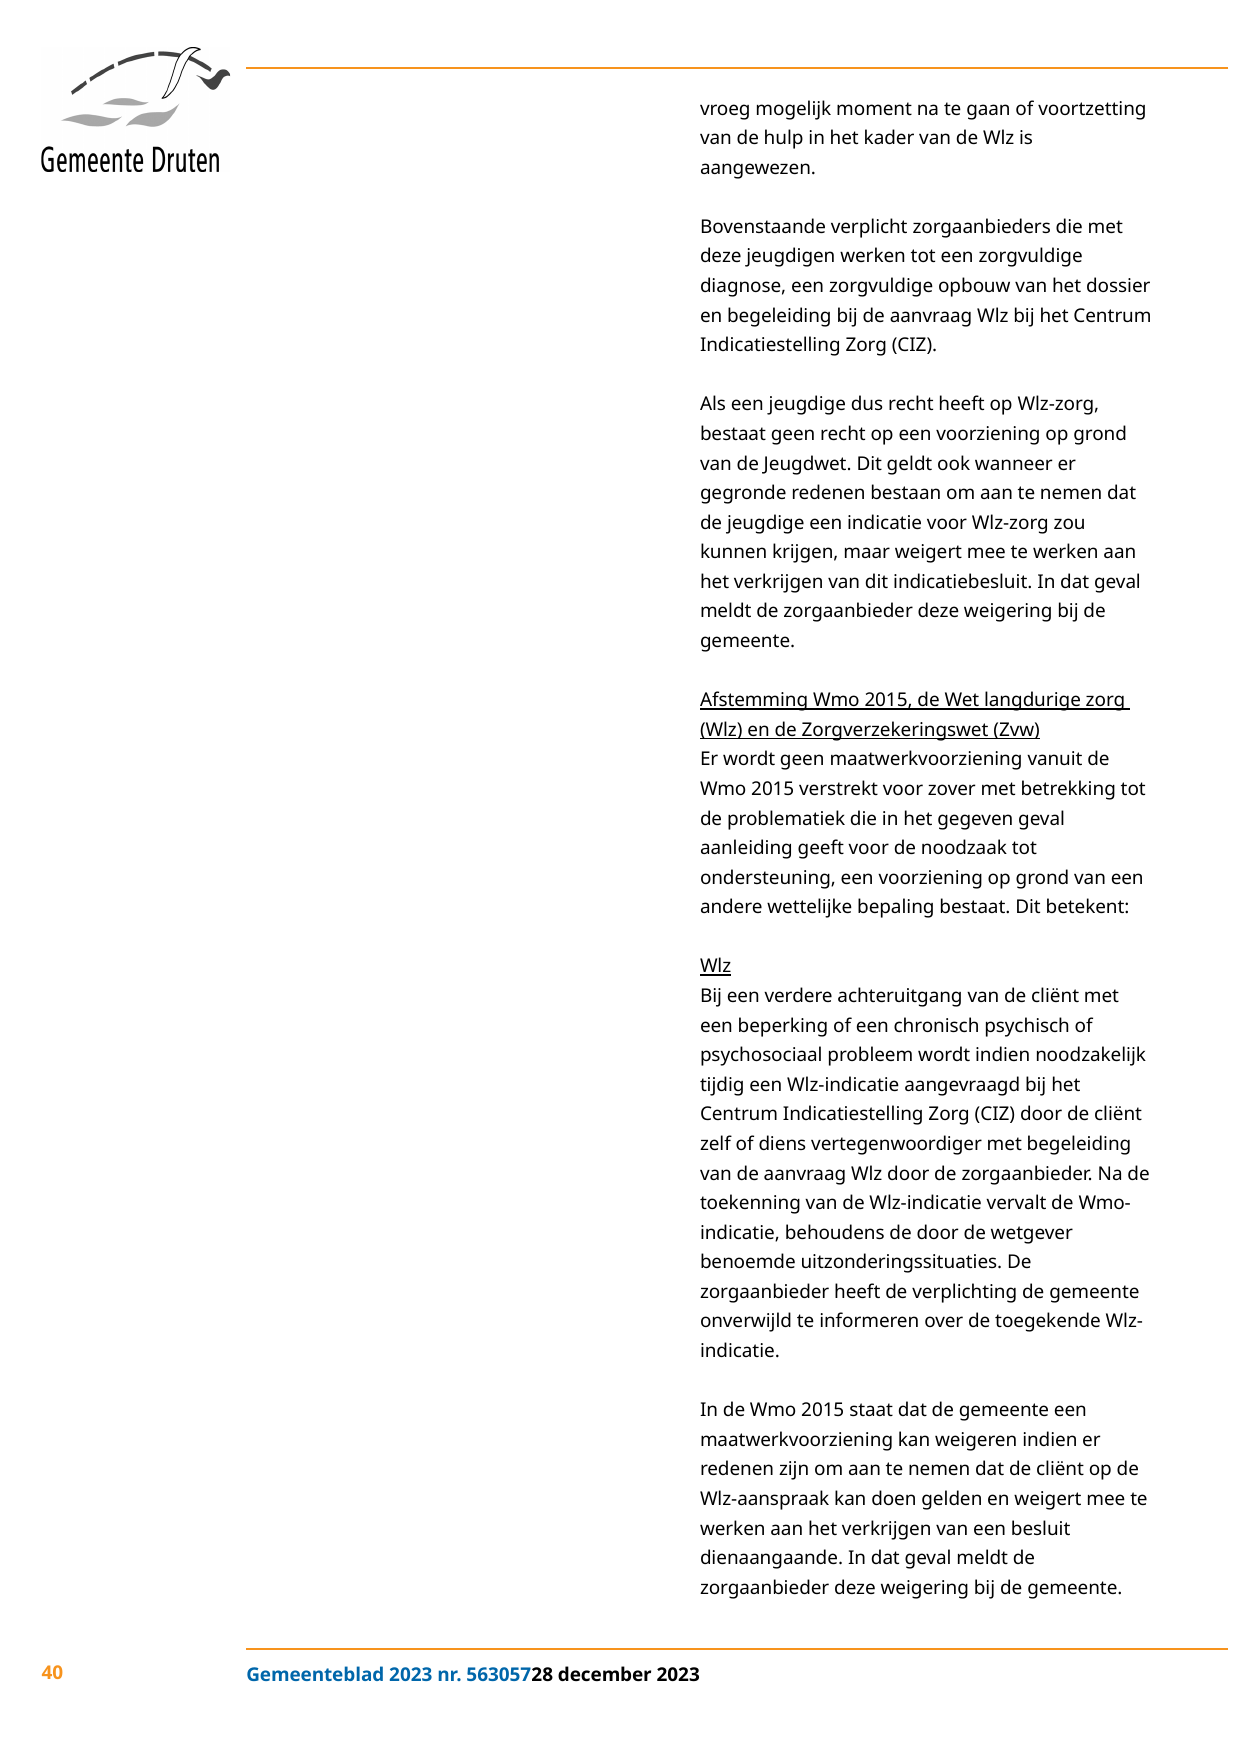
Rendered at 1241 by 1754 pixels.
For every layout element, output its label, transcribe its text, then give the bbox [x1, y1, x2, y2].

table_cell vroeg mogelijk moment na te gaan of voortzetting van de hulp in het kader van de Wlz is aangewezen. Bovenstaande verplicht zorgaanbieders die met deze jeugdigen werken tot een zorgvuldige diagnose, een zorgvuldige opbouw van het dossier en begeleiding bij de aanvraag Wlz bij het Centrum Indicatiestelling Zorg (CIZ). Als een jeugdige dus recht heeft op Wlz-zorg, bestaat geen recht op een voorziening op grond van de Jeugdwet. Dit geldt ook wanneer er gegronde redenen bestaan om aan te nemen dat de jeugdige een indicatie voor Wlz-zorg zou kunnen krijgen, maar weigert mee te werken aan het verkrijgen van dit indicatiebesluit. In dat geval meldt de zorgaanbieder deze weigering bij de gemeente. Afstemming Wmo 2015, de Wet langdurige zorg (Wlz) en de Zorgverzekeringswet (Zvw) Er wordt geen maatwerkvoorziening vanuit de Wmo 2015 verstrekt voor zover met betrekking tot de problematiek die in het gegeven geval aanleiding geeft voor de noodzaak tot ondersteuning, een voorziening op grond van een andere wettelijke bepaling bestaat. Dit betekent: Wlz Bij een verdere achteruitgang van de cliënt met een beperking of een chronisch psychisch of psychosociaal probleem wordt indien noodzakelijk tijdig een Wlz-indicatie aangevraagd bij het Centrum Indicatiestelling Zorg (CIZ) door de cliënt zelf of diens vertegenwoordiger met begeleiding van de aanvraag Wlz door de zorgaanbieder. Na de toekenning van de Wlz-indicatie vervalt de Wmo-indicatie, behoudens de door de wetgever benoemde uitzonderingssituaties. De zorgaanbieder heeft de verplichting de gemeente onverwijld te informeren over de toegekende Wlz-indicatie. In de Wmo 2015 staat dat de gemeente een maatwerkvoorziening kan weigeren indien er redenen zijn om aan te nemen dat de cliënt op de Wlz-aanspraak kan doen gelden en weigert mee te werken aan het verkrijgen van een besluit dienaangaande. In dat geval meldt de zorgaanbieder deze weigering bij de gemeente. [700, 95, 1152, 1600]
picture [41, 47, 231, 172]
table_cell [248, 95, 700, 1600]
